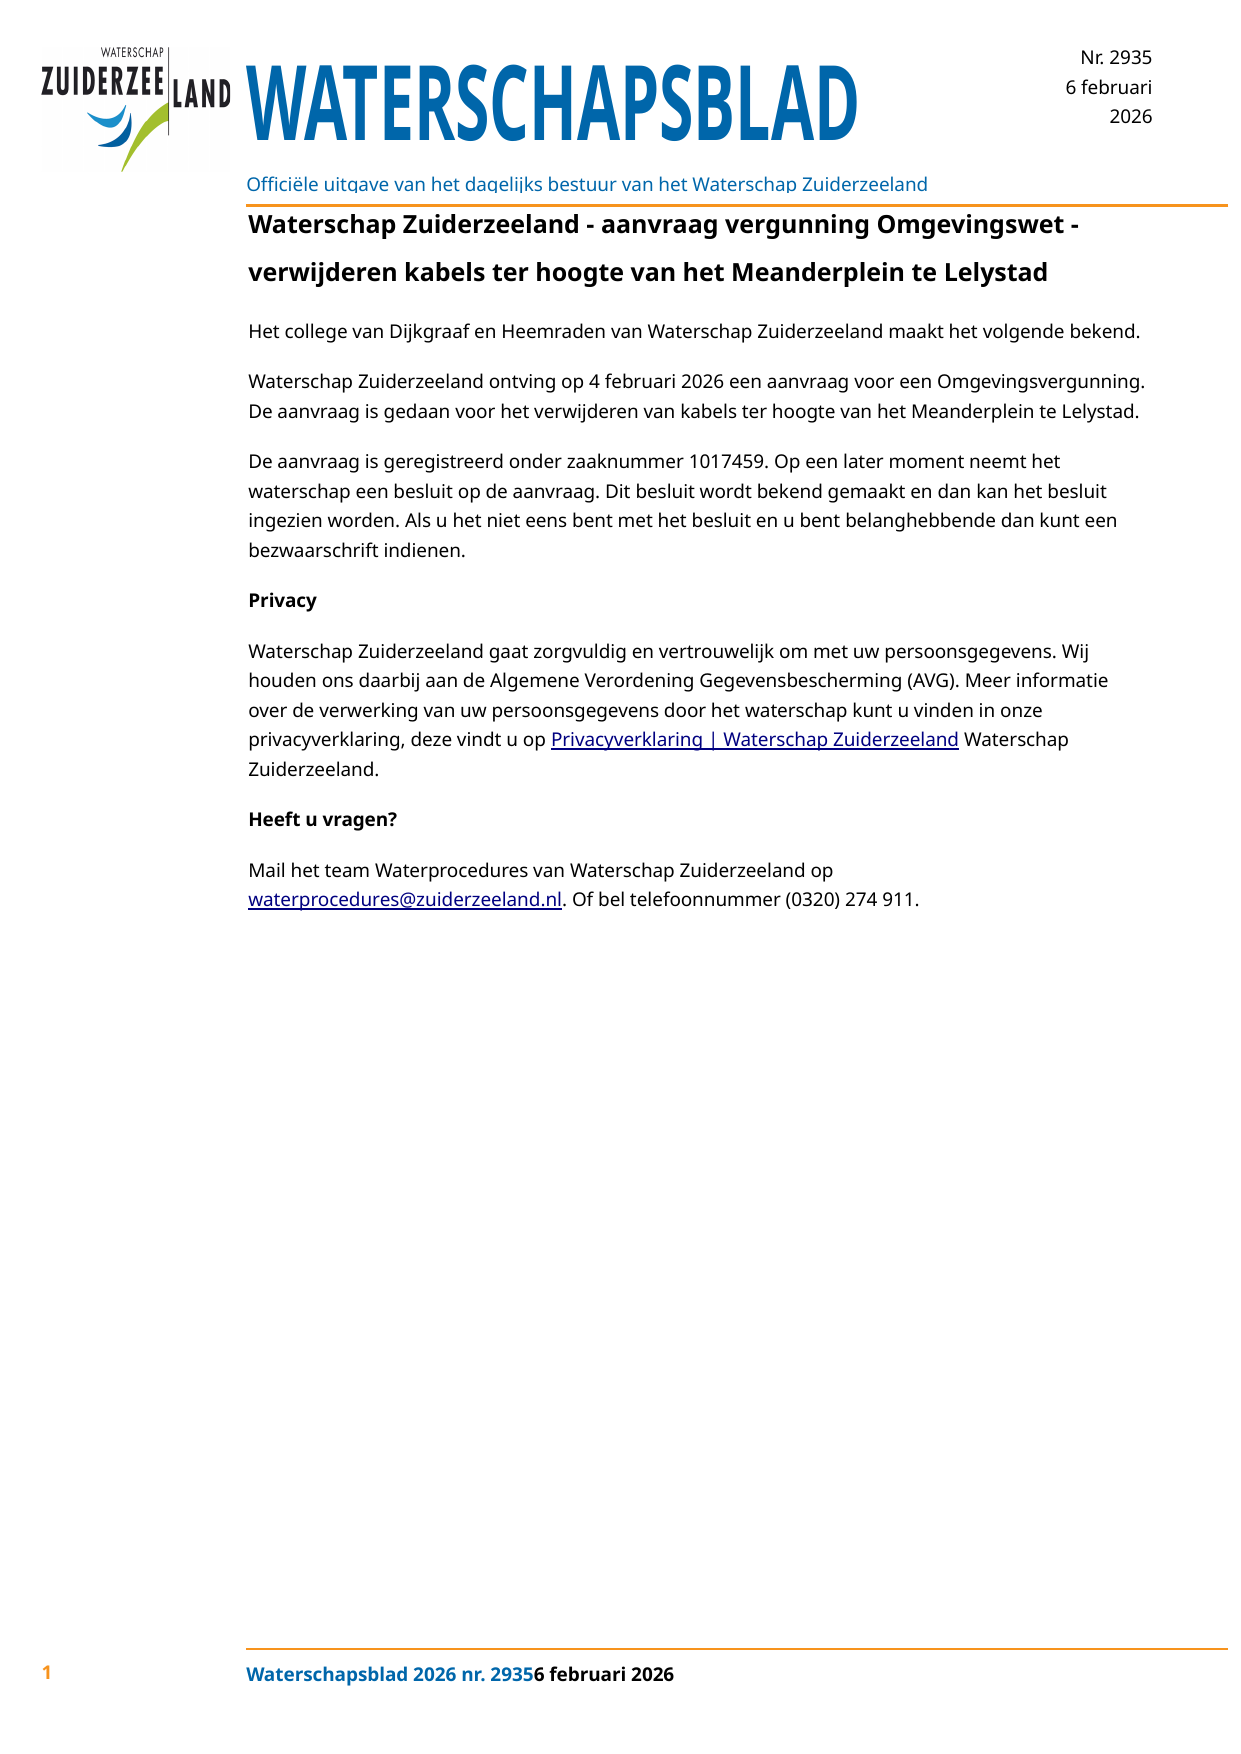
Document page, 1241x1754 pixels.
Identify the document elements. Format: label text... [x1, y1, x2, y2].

text Waterschap Zuiderzeeland ontving op 4 februari 2026 een aanvraag voor een Omgevingsvergunning. De aanvraag is gedaan voor het verwijderen van kabels ter hoogte van het Meanderplein te Lelystad. [248, 368, 1152, 424]
text Het college van Dijkgraaf en Heemraden van Waterschap Zuiderzeeland maakt het volgende bekend. [248, 318, 1152, 344]
text Waterschap Zuiderzeeland - aanvraag vergunning Omgevingswet - verwijderen kabels ter hoogte van het Meanderplein te Lelystad [248, 207, 1152, 288]
text Mail het team Waterprocedures van Waterschap Zuiderzeeland op waterprocedures@zuiderzeeland.nl. Of bel telefoonnummer (0320) 274 911. [248, 857, 1152, 912]
picture [41, 47, 231, 172]
text Privacy [248, 587, 1152, 613]
text Waterschap Zuiderzeeland gaat zorgvuldig en vertrouwelijk om met uw persoonsgegevens. Wij houden ons daarbij aan de Algemene Verordening Gegevensbescherming (AVG). Meer informatie over de verwerking van uw persoonsgegevens door het waterschap kunt u vinden in onze privacyverklaring, deze vindt u op Privacyverklaring | Waterschap Zuiderzeeland Waterschap Zuiderzeeland. [248, 638, 1152, 782]
text Heeft u vragen? [248, 807, 1152, 832]
text De aanvraag is geregistreerd onder zaaknummer 1017459. Op een later moment neemt het waterschap een besluit op de aanvraag. Dit besluit wordt bekend gemaakt en dan kan het besluit ingezien worden. Als u het niet eens bent met het besluit en u bent belanghebbende dan kunt een bezwaarschrift indienen. [248, 448, 1152, 563]
